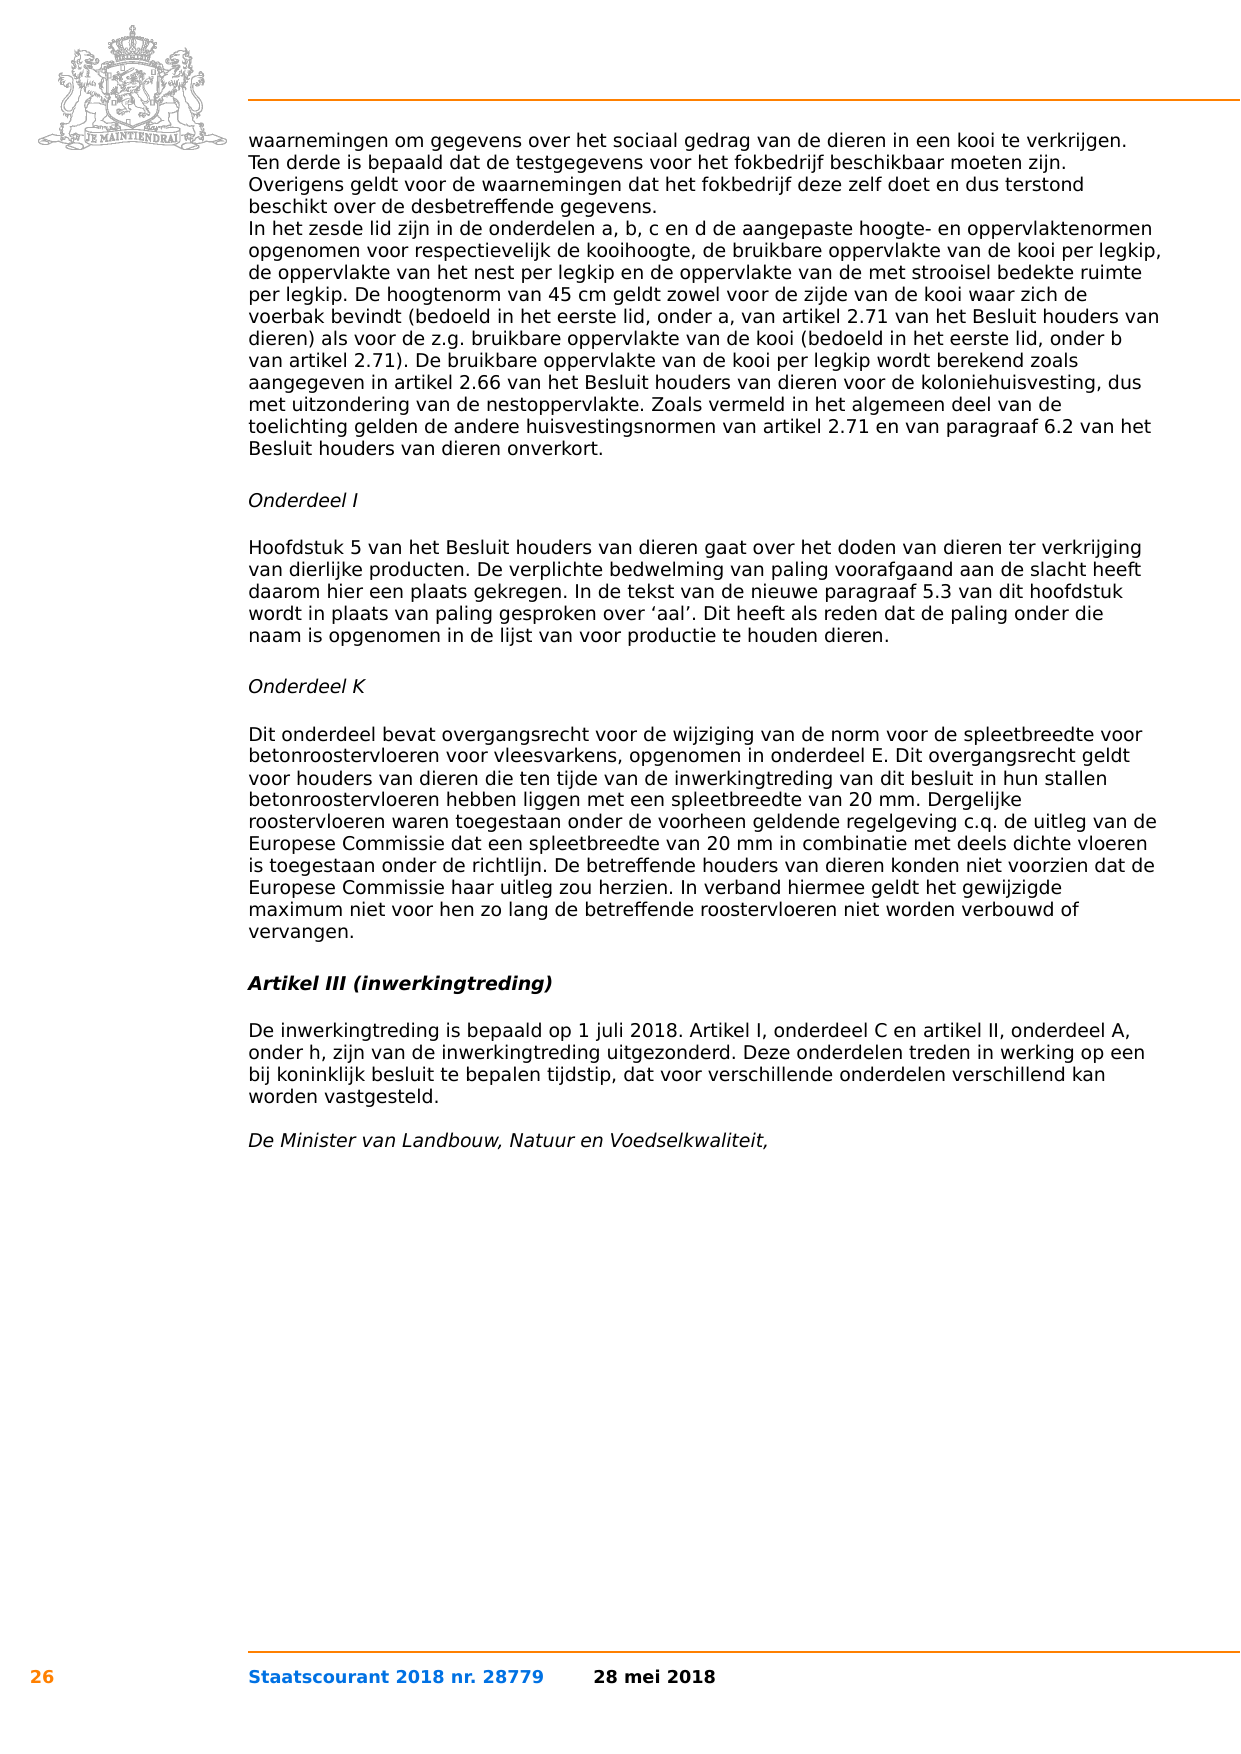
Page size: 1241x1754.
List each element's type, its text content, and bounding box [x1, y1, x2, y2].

text waarnemingen om gegevens over het sociaal gedrag van de dieren in een kooi te verkrijgen. Ten derde is bepaald dat de testgegevens voor het fokbedrijf beschikbaar moeten zijn. Overigens geldt voor de waarnemingen dat het fokbedrijf deze zelf doet en dus terstond beschikt over de desbetreffende gegevens. [248, 130, 1163, 218]
subtitle Onderdeel I [248, 489, 1163, 512]
picture [38, 25, 227, 150]
subtitle Artikel III (inwerkingtreding) [248, 973, 1163, 995]
subtitle Onderdeel K [248, 676, 1163, 698]
text Hoofdstuk 5 van het Besluit houders van dieren gaat over het doden van dieren ter verkrijging van dierlijke producten. De verplichte bedwelming van paling voorafgaand aan de slacht heeft daarom hier een plaats gekregen. In de tekst van de nieuwe paragraaf 5.3 van dit hoofdstuk wordt in plaats van paling gesproken over ‘aal’. Dit heeft als reden dat de paling onder die naam is opgenomen in de lijst van voor productie te houden dieren. [248, 537, 1163, 646]
text In het zesde lid zijn in de onderdelen a, b, c en d de aangepaste hoogte- en oppervlaktenormen opgenomen voor respectievelijk de kooihoogte, de bruikbare oppervlakte van de kooi per legkip, de oppervlakte van het nest per legkip en de oppervlakte van de met strooisel bedekte ruimte per legkip. De hoogtenorm van 45 cm geldt zowel voor de zijde van de kooi waar zich de voerbak bevindt (bedoeld in het eerste lid, onder a, van artikel 2.71 van het Besluit houders van dieren) als voor de z.g. bruikbare oppervlakte van de kooi (bedoeld in het eerste lid, onder b van artikel 2.71). De bruikbare oppervlakte van de kooi per legkip wordt berekend zoals aangegeven in artikel 2.66 van het Besluit houders van dieren voor de koloniehuisvesting, dus met uitzondering van de nestoppervlakte. Zoals vermeld in het algemeen deel van de toelichting gelden de andere huisvestingsnormen van artikel 2.71 en van paragraaf 6.2 van het Besluit houders van dieren onverkort. [248, 218, 1163, 459]
text De inwerkingtreding is bepaald op 1 juli 2018. Artikel I, onderdeel C en artikel II, onderdeel A, onder h, zijn van de inwerkingtreding uitgezonderd. Deze onderdelen treden in werking op een bij koninklijk besluit te bepalen tijdstip, dat voor verschillende onderdelen verschillend kan worden vastgesteld. [248, 1020, 1163, 1108]
text De Minister van Landbouw, Natuur en Voedselkwaliteit, [248, 1130, 1163, 1152]
text Dit onderdeel bevat overgangsrecht voor de wijziging van de norm voor de spleetbreedte voor betonroostervloeren voor vleesvarkens, opgenomen in onderdeel E. Dit overgangsrecht geldt voor houders van dieren die ten tijde van de inwerkingtreding van dit besluit in hun stallen betonroostervloeren hebben liggen met een spleetbreedte van 20 mm. Dergelijke roostervloeren waren toegestaan onder de voorheen geldende regelgeving c.q. de uitleg van de Europese Commissie dat een spleetbreedte van 20 mm in combinatie met deels dichte vloeren is toegestaan onder de richtlijn. De betreffende houders van dieren konden niet voorzien dat de Europese Commissie haar uitleg zou herzien. In verband hiermee geldt het gewijzigde maximum niet voor hen zo lang de betreffende roostervloeren niet worden verbouwd of vervangen. [248, 723, 1163, 943]
